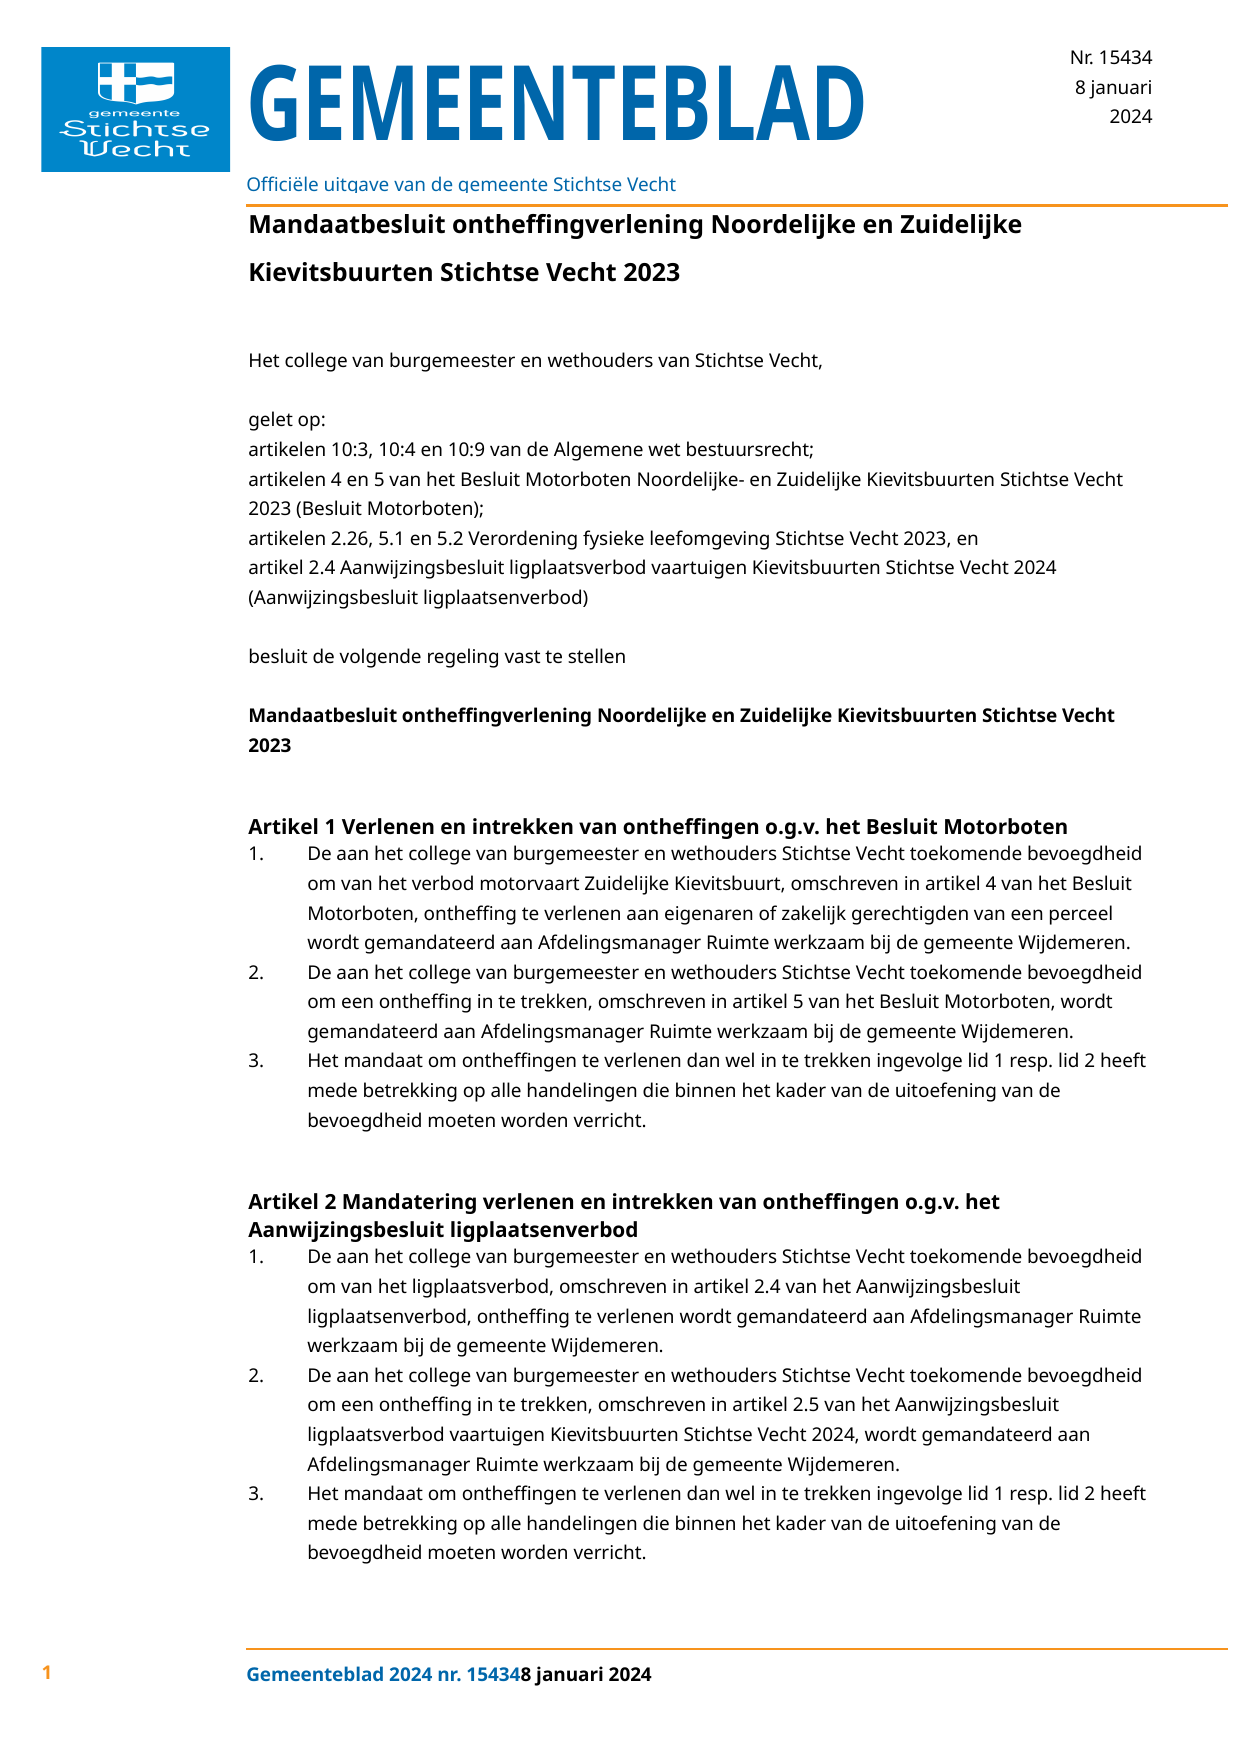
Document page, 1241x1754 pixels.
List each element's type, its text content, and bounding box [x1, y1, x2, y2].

text Mandaatbesluit ontheffingverlening Noordelijke en Zuidelijke Kievitsbuurten Stichtse Vecht 2023 [248, 702, 1152, 758]
text gelet op: [248, 407, 1152, 432]
text artikelen 2.26, 5.1 en 5.2 Verordening fysieke leefomgeving Stichtse Vecht 2023, en [248, 525, 1152, 551]
list De aan het college van burgemeester en wethouders Stichtse Vecht toekomende bevoegdheid om een ontheffing in te trekken, omschreven in artikel 5 van het Besluit Motorboten, wordt gemandateerd aan Afdelingsmanager Ruimte werkzaam bij de gemeente Wijdemeren. [248, 959, 1152, 1044]
text Mandaatbesluit ontheffingverlening Noordelijke en Zuidelijke Kievitsbuurten Stichtse Vecht 2023 [248, 207, 1152, 288]
picture [137, 63, 174, 103]
list De aan het college van burgemeester en wethouders Stichtse Vecht toekomende bevoegdheid om van het verbod motorvaart Zuidelijke Kievitsbuurt, omschreven in artikel 4 van het Besluit Motorboten, ontheffing te verlenen aan eigenaren of zakelijk gerechtigden van een perceel wordt gemandateerd aan Afdelingsmanager Ruimte werkzaam bij de gemeente Wijdemeren. [248, 841, 1152, 955]
text artikel 2.4 Aanwijzingsbesluit ligplaatsverbod vaartuigen Kievitsbuurten Stichtse Vecht 2024 (Aanwijzingsbesluit ligplaatsenverbod) [248, 554, 1152, 610]
text besluit de volgende regeling vast te stellen [248, 643, 1152, 669]
list De aan het college van burgemeester en wethouders Stichtse Vecht toekomende bevoegdheid om een ontheffing in te trekken, omschreven in artikel 2.5 van het Aanwijzingsbesluit ligplaatsverbod vaartuigen Kievitsbuurten Stichtse Vecht 2024, wordt gemandateerd aan Afdelingsmanager Ruimte werkzaam bij de gemeente Wijdemeren. [248, 1362, 1152, 1476]
list Het mandaat om ontheffingen te verlenen dan wel in te trekken ingevolge lid 1 resp. lid 2 heeft mede betrekking op alle handelingen die binnen het kader van de uitoefening van de bevoegdheid moeten worden verricht. [248, 1480, 1152, 1565]
text artikelen 4 en 5 van het Besluit Motorboten Noordelijke- en Zuidelijke Kievitsbuurten Stichtse Vecht 2023 (Besluit Motorboten); [248, 466, 1152, 521]
text Artikel 2 Mandatering verlenen en intrekken van ontheffingen o.g.v. het Aanwijzingsbesluit ligplaatsenverbod [248, 1187, 1152, 1244]
text artikelen 10:3, 10:4 en 10:9 van de Algemene wet bestuursrecht; [248, 436, 1152, 462]
picture [99, 63, 135, 101]
text Artikel 1 Verlenen en intrekken van ontheffingen o.g.v. het Besluit Motorboten [248, 812, 1152, 841]
list Het mandaat om ontheffingen te verlenen dan wel in te trekken ingevolge lid 1 resp. lid 2 heeft mede betrekking op alle handelingen die binnen het kader van de uitoefening van de bevoegdheid moeten worden verricht. [248, 1048, 1152, 1132]
list De aan het college van burgemeester en wethouders Stichtse Vecht toekomende bevoegdheid om van het ligplaatsverbod, omschreven in artikel 2.4 van het Aanwijzingsbesluit ligplaatsenverbod, ontheffing te verlenen wordt gemandateerd aan Afdelingsmanager Ruimte werkzaam bij de gemeente Wijdemeren. [248, 1244, 1152, 1358]
text Het college van burgemeester en wethouders van Stichtse Vecht, [248, 347, 1152, 373]
